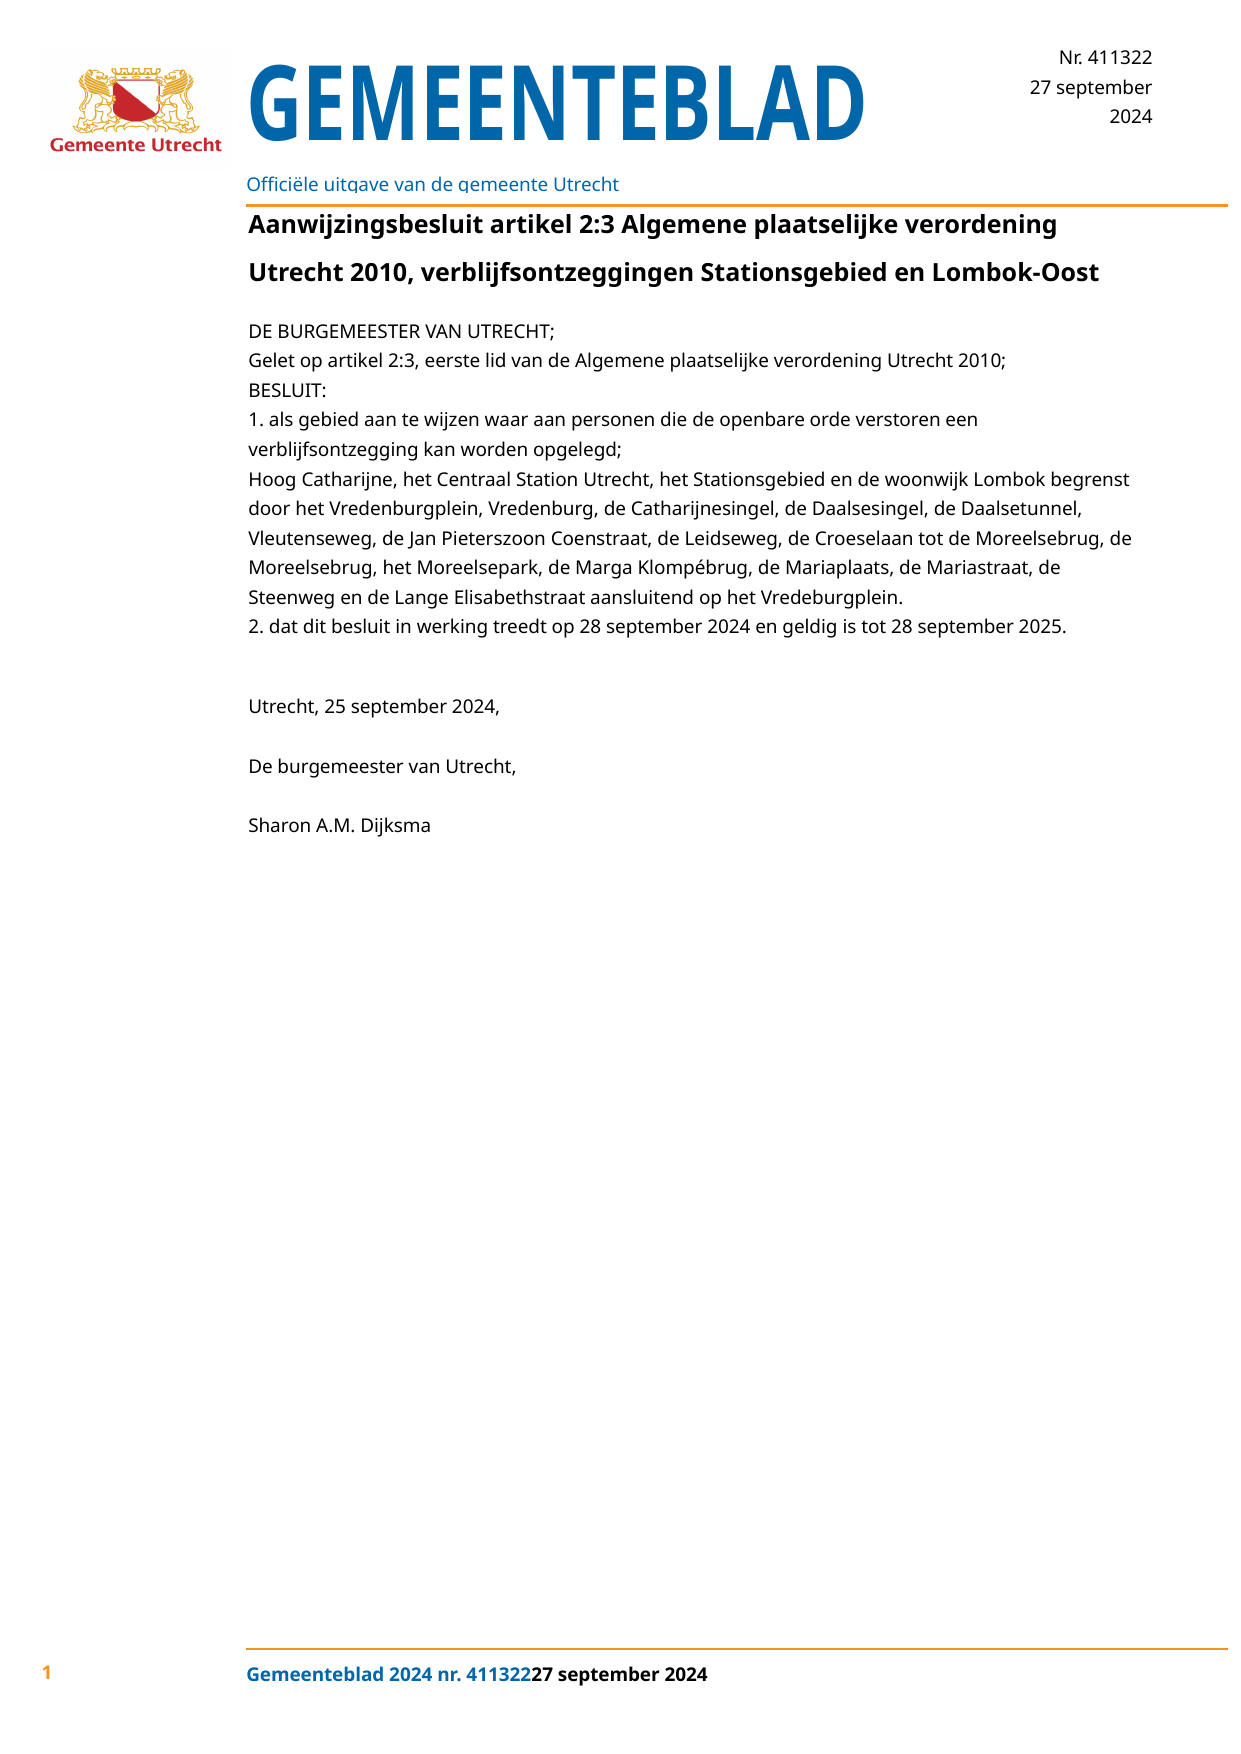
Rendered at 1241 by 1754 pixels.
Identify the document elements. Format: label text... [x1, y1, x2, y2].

text Hoog Catharijne, het Centraal Station Utrecht, het Stationsgebied en de woonwijk Lombok begrenst door het Vredenburgplein, Vredenburg, de Catharijnesingel, de Daalsesingel, de Daalsetunnel, Vleutenseweg, de Jan Pieterszoon Coenstraat, de Leidseweg, de Croeselaan tot de Moreelsebrug, de Moreelsebrug, het Moreelsepark, de Marga Klompébrug, de Mariaplaats, de Mariastraat, de Steenweg en de Lange Elisabethstraat aansluitend op het Vredeburgplein. [248, 466, 1152, 610]
text Aanwijzingsbesluit artikel 2:3 Algemene plaatselijke verordening Utrecht 2010, verblijfsontzeggingen Stationsgebied en Lombok-Oost [248, 207, 1152, 288]
text Utrecht, 25 september 2024, [248, 694, 1152, 719]
text DE BURGEMEESTER VAN UTRECHT; [248, 318, 1152, 344]
text Gelet op artikel 2:3, eerste lid van de Algemene plaatselijke verordening Utrecht 2010; [248, 347, 1152, 373]
text De burgemeester van Utrecht, [248, 753, 1152, 778]
text 2. dat dit besluit in werking treedt op 28 september 2024 en geldig is tot 28 september 2025. [248, 614, 1152, 639]
text Sharon A.M. Dijksma [248, 812, 1152, 838]
text BESLUIT: [248, 377, 1152, 403]
text 1. als gebied aan te wijzen waar aan personen die de openbare orde verstoren een verblijfsontzegging kan worden opgelegd; [248, 407, 1152, 462]
picture [41, 47, 231, 172]
